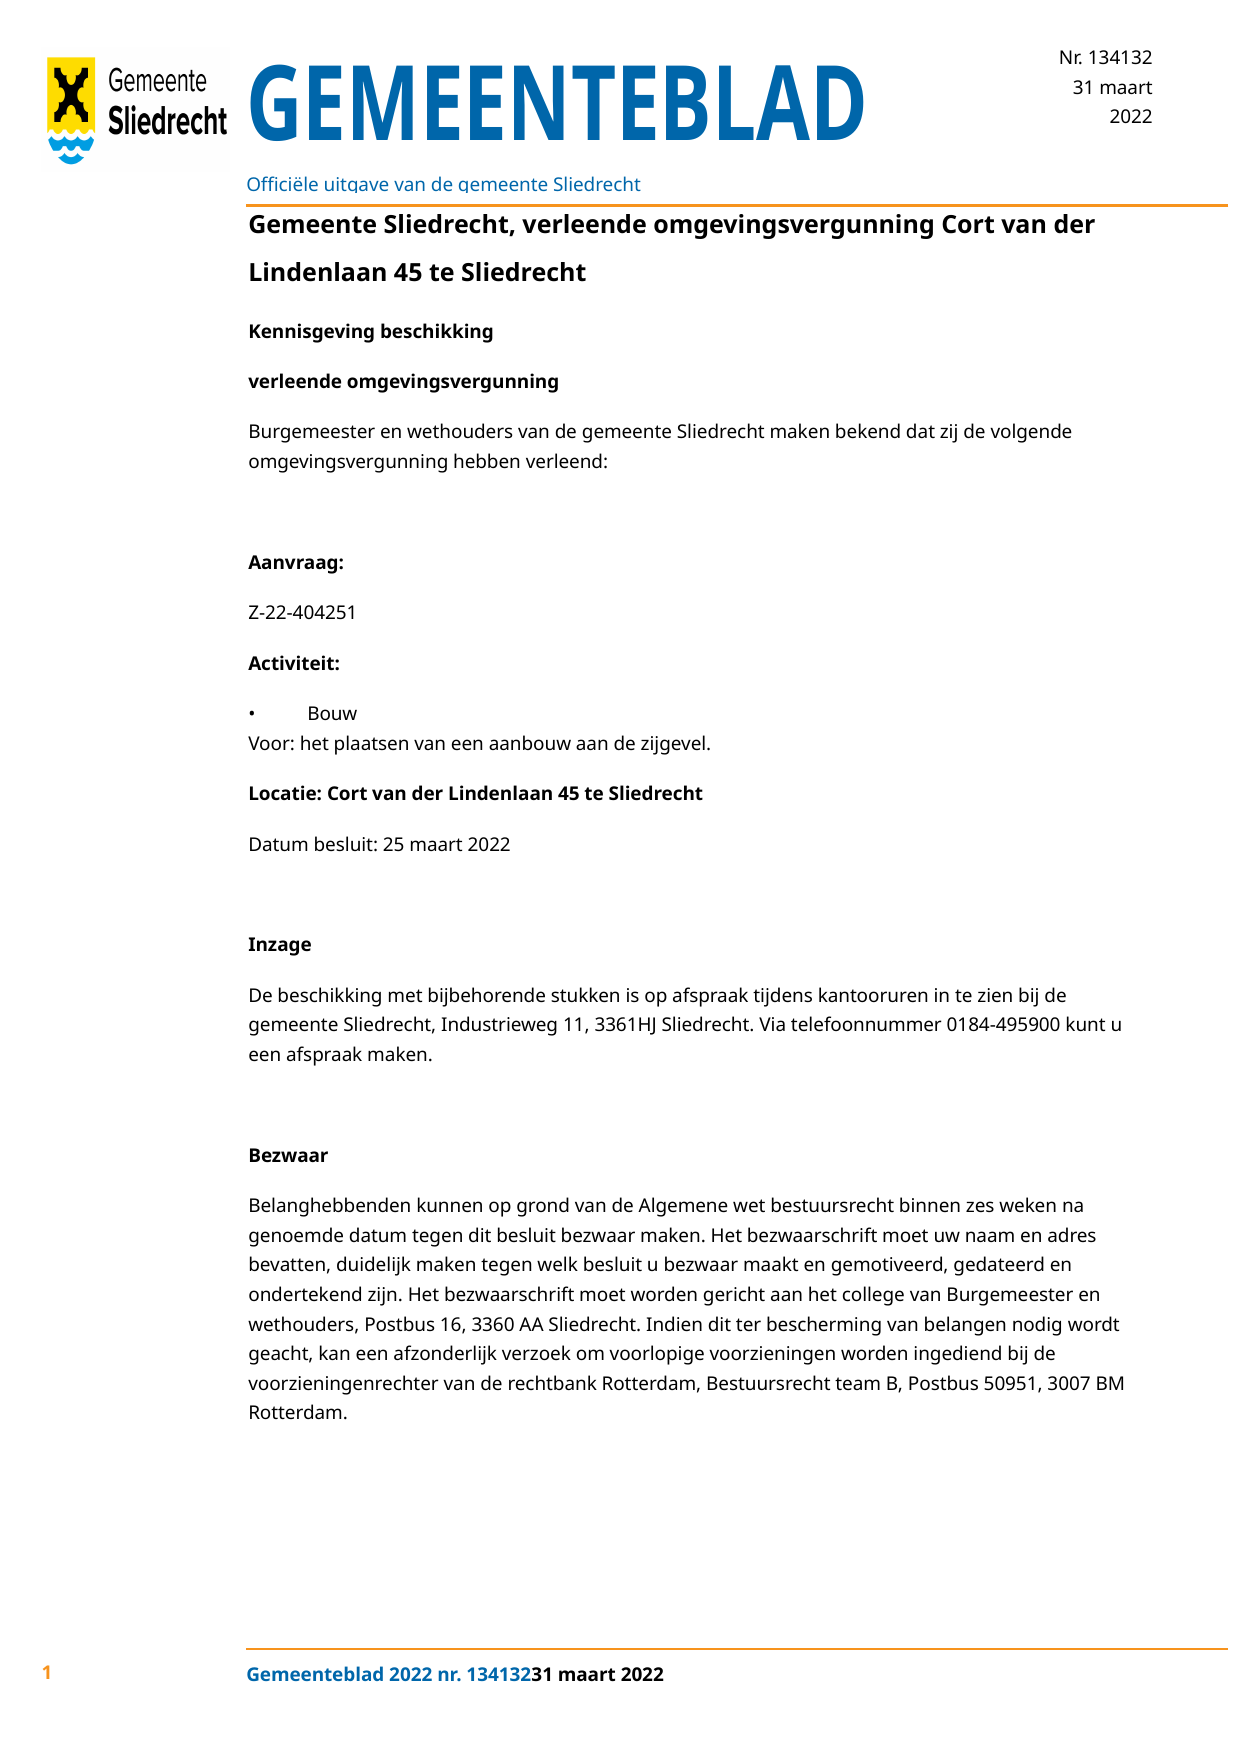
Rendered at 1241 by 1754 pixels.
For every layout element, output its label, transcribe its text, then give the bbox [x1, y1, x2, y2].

text Bezwaar [248, 1142, 1152, 1168]
text Activiteit: [248, 650, 1152, 676]
picture [41, 47, 231, 172]
text Burgemeester en wethouders van de gemeente Sliedrecht maken bekend dat zij de volgende omgevingsvergunning hebben verleend: [248, 419, 1152, 474]
text Inzage [248, 932, 1152, 957]
text Voor: het plaatsen van een aanbouw aan de zijgevel. [248, 730, 1152, 756]
text De beschikking met bijbehorende stukken is op afspraak tijdens kantooruren in te zien bij de gemeente Sliedrecht, Industrieweg 11, 3361HJ Sliedrecht. Via telefoonnummer 0184-495900 kunt u een afspraak maken. [248, 982, 1152, 1067]
text Gemeente Sliedrecht, verleende omgevingsvergunning Cort van der Lindenlaan 45 te Sliedrecht [248, 207, 1152, 288]
text verleende omgevingsvergunning [248, 368, 1152, 394]
text Locatie: Cort van der Lindenlaan 45 te Sliedrecht [248, 780, 1152, 806]
list Bouw [248, 700, 1152, 726]
text Z-22-404251 [248, 599, 1152, 625]
text Datum besluit: 25 maart 2022 [248, 831, 1152, 857]
text Belanghebbenden kunnen op grond van de Algemene wet bestuursrecht binnen zes weken na genoemde datum tegen dit besluit bezwaar maken. Het bezwaarschrift moet uw naam en adres bevatten, duidelijk maken tegen welk besluit u bezwaar maakt en gemotiveerd, gedateerd en ondertekend zijn. Het bezwaarschrift moet worden gericht aan het college van Burgemeester en wethouders, Postbus 16, 3360 AA Sliedrecht. Indien dit ter bescherming van belangen nodig wordt geacht, kan een afzonderlijk verzoek om voorlopige voorzieningen worden ingediend bij de voorzieningenrechter van de rechtbank Rotterdam, Bestuursrecht team B, Postbus 50951, 3007 BM Rotterdam. [248, 1192, 1152, 1425]
text Kennisgeving beschikking [248, 318, 1152, 344]
text Aanvraag: [248, 549, 1152, 575]
